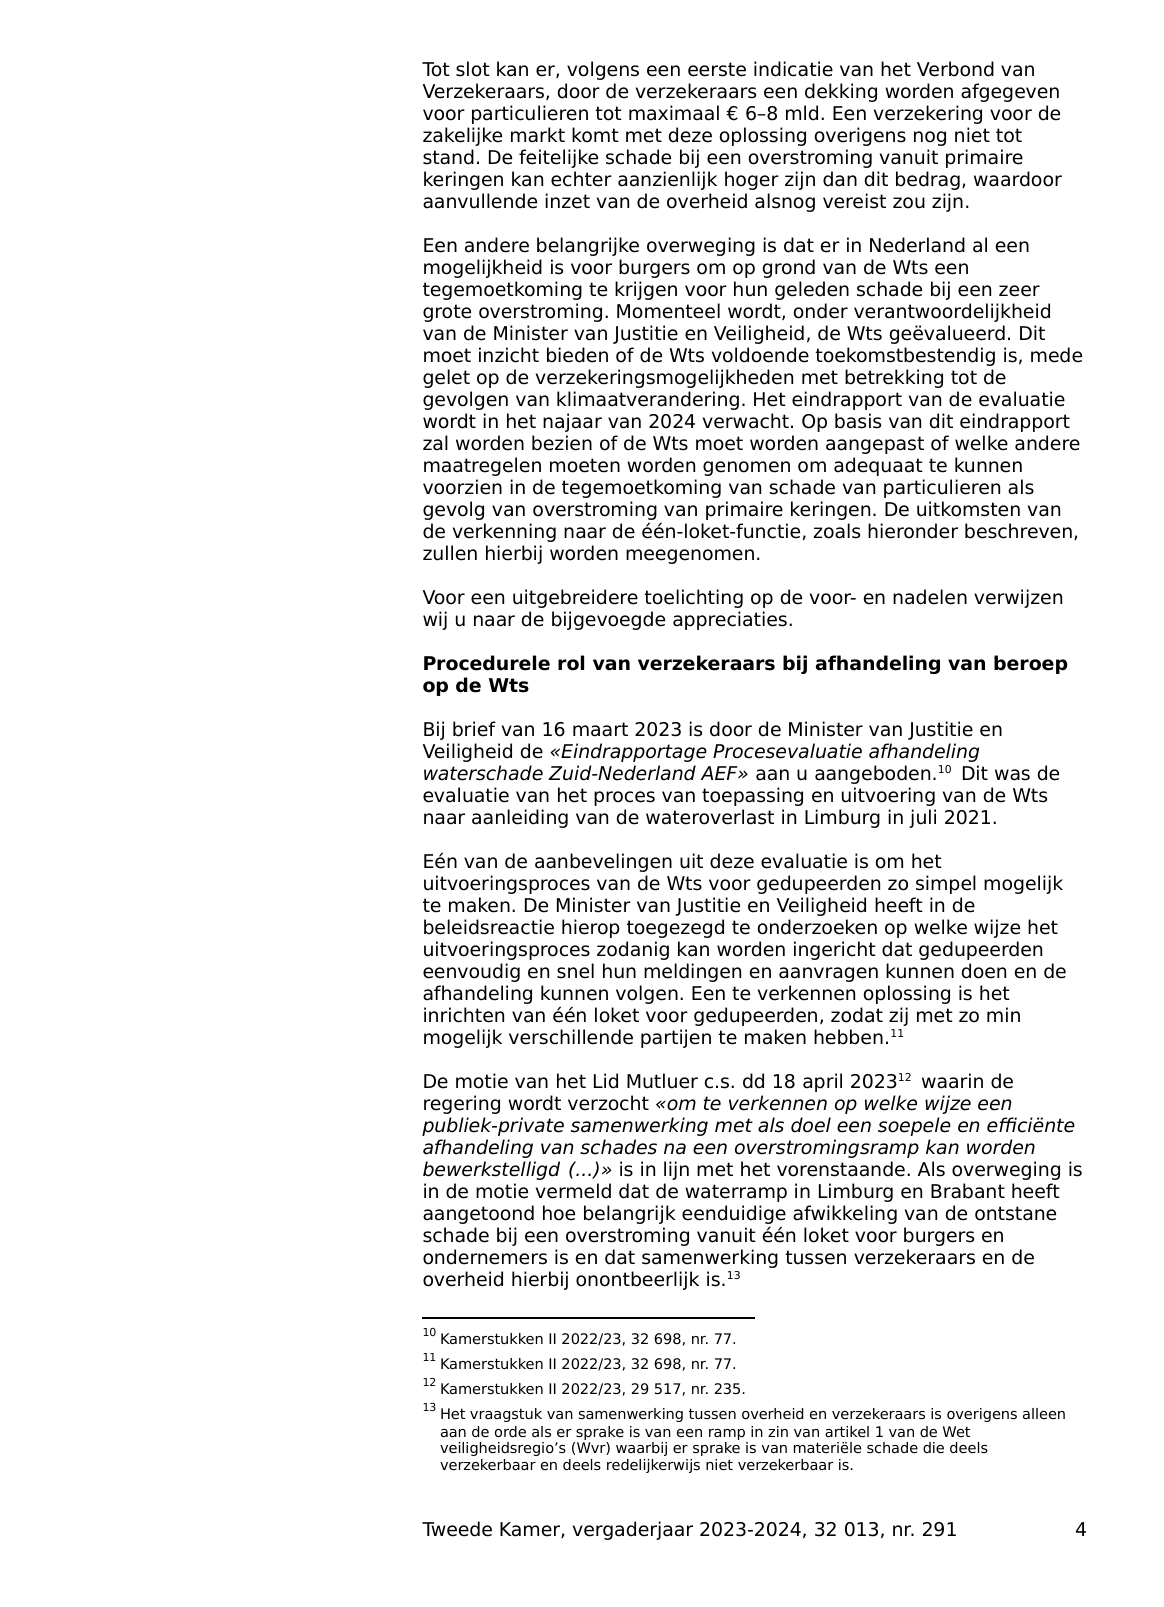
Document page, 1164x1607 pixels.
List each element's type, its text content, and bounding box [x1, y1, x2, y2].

text Het vraagstuk van samenwerking tussen overheid en verzekeraars is overigens alleen aan de orde als er sprake is van een ramp in zin van artikel 1 van de Wet veiligheidsregio’s (Wvr) waarbij er sprake is van materiële schade die deels verzekerbaar en deels redelijkerwijs niet verzekerbaar is. [422, 1402, 1087, 1474]
text Kamerstukken II 2022/23, 32 698, nr. 77. [422, 1327, 1087, 1349]
text Voor een uitgebreidere toelichting op de voor- en nadelen verwijzen wij u naar de bijgevoegde appreciaties. [422, 587, 1087, 631]
text Tot slot kan er, volgens een eerste indicatie van het Verbond van Verzekeraars, door de verzekeraars een dekking worden afgegeven voor particulieren tot maximaal € 6–8 mld. Een verzekering voor de zakelijke markt komt met deze oplossing overigens nog niet tot stand. De feitelijke schade bij een overstroming vanuit primaire keringen kan echter aanzienlijk hoger zijn dan dit bedrag, waardoor aanvullende inzet van de overheid alsnog vereist zou zijn. [422, 59, 1087, 213]
text Eén van de aanbevelingen uit deze evaluatie is om het uitvoeringsproces van de Wts voor gedupeerden zo simpel mogelijk te maken. De Minister van Justitie en Veiligheid heeft in de beleidsreactie hierop toegezegd te onderzoeken op welke wijze het uitvoeringsproces zodanig kan worden ingericht dat gedupeerden eenvoudig en snel hun meldingen en aanvragen kunnen doen en de afhandeling kunnen volgen. Een te verkennen oplossing is het inrichten van één loket voor gedupeerden, zodat zij met zo min mogelijk verschillende partijen te maken hebben. [422, 851, 1087, 1049]
text Kamerstukken II 2022/23, 29 517, nr. 235. [422, 1377, 1087, 1399]
text De motie van het Lid Mutluer c.s. dd 18 april 2023 waarin de regering wordt verzocht «om te verkennen op welke wijze een publiek-private samenwerking met als doel een soepele en efficiënte afhandeling van schades na een overstromingsramp kan worden bewerkstelligd (...)» is in lijn met het vorenstaande. Als overweging is in de motie vermeld dat de waterramp in Limburg en Brabant heeft aangetoond hoe belangrijk eenduidige afwikkeling van de ontstane schade bij een overstroming vanuit één loket voor burgers en ondernemers is en dat samenwerking tussen verzekeraars en de overheid hierbij onontbeerlijk is. [422, 1071, 1087, 1291]
text Kamerstukken II 2022/23, 32 698, nr. 77. [422, 1352, 1087, 1374]
subtitle Procedurele rol van verzekeraars bij afhandeling van beroep op de Wts [422, 653, 1087, 697]
text Een andere belangrijke overweging is dat er in Nederland al een mogelijkheid is voor burgers om op grond van de Wts een tegemoetkoming te krijgen voor hun geleden schade bij een zeer grote overstroming. Momenteel wordt, onder verantwoordelijkheid van de Minister van Justitie en Veiligheid, de Wts geëvalueerd. Dit moet inzicht bieden of de Wts voldoende toekomstbestendig is, mede gelet op de verzekeringsmogelijkheden met betrekking tot de gevolgen van klimaatverandering. Het eindrapport van de evaluatie wordt in het najaar van 2024 verwacht. Op basis van dit eindrapport zal worden bezien of de Wts moet worden aangepast of welke andere maatregelen moeten worden genomen om adequaat te kunnen voorzien in de tegemoetkoming van schade van particulieren als gevolg van overstroming van primaire keringen. De uitkomsten van de verkenning naar de één-loket-functie, zoals hieronder beschreven, zullen hierbij worden meegenomen. [422, 235, 1087, 565]
text Bij brief van 16 maart 2023 is door de Minister van Justitie en Veiligheid de «Eindrapportage Procesevaluatie afhandeling waterschade Zuid-Nederland AEF» aan u aangeboden. Dit was de evaluatie van het proces van toepassing en uitvoering van de Wts naar aanleiding van de wateroverlast in Limburg in juli 2021. [422, 719, 1087, 829]
